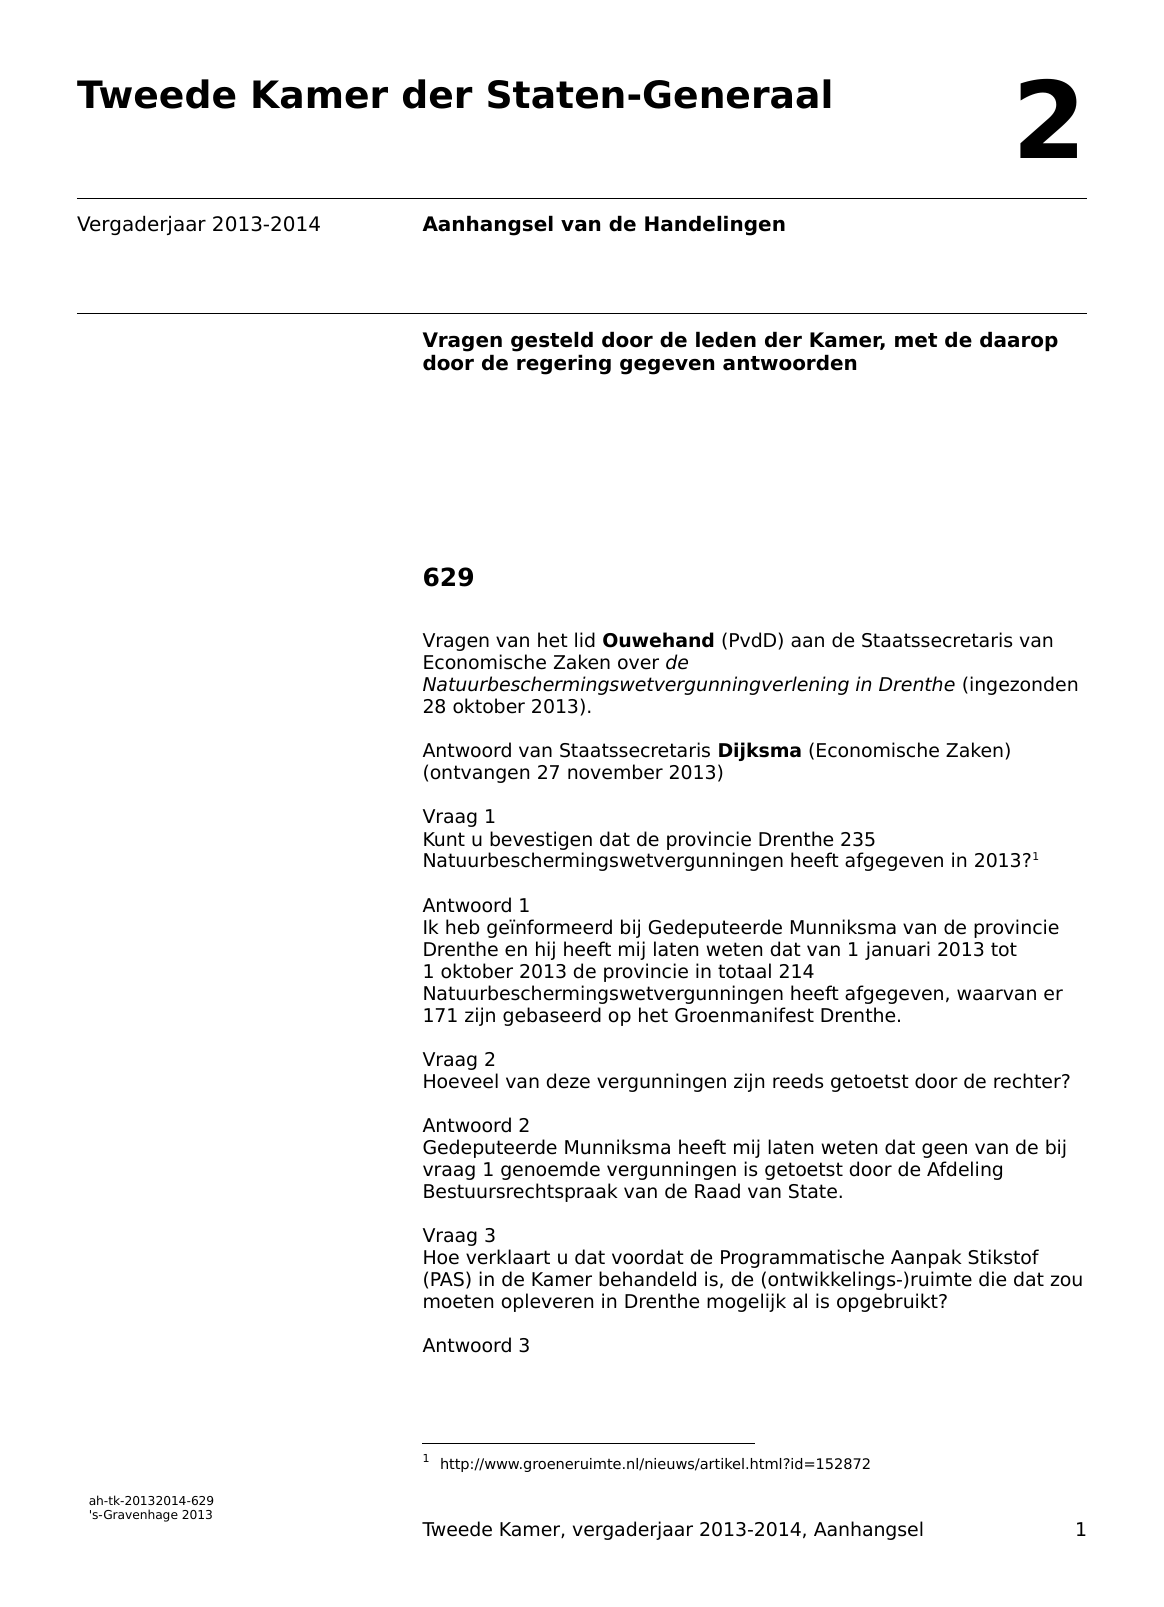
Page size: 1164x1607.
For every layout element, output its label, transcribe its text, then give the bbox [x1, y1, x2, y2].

text Vraag 2 [422, 1049, 1087, 1071]
table_cell [77, 314, 422, 375]
table_header Tweede Kamer der Staten-Generaal [77, 59, 886, 198]
table_cell Vragen gesteld door de leden der Kamer, met de daarop door de regering gegeven antwoorden [422, 314, 1087, 375]
text Kunt u bevestigen dat de provincie Drenthe 235 Natuurbeschermingswetvergunningen heeft afgegeven in 2013? [422, 828, 1087, 872]
text Ik heb geïnformeerd bij Gedeputeerde Munniksma van de provincie Drenthe en hij heeft mij laten weten dat van 1 januari 2013 tot 1 oktober 2013 de provincie in totaal 214 Natuurbeschermingswetvergunningen heeft afgegeven, waarvan er 171 zijn gebaseerd op het Groenmanifest Drenthe. [422, 917, 1087, 1026]
text Antwoord van Staatssecretaris Dijksma (Economische Zaken) (ontvangen 27 november 2013) [422, 740, 1087, 784]
text Antwoord 3 [422, 1335, 1087, 1357]
text Antwoord 2 [422, 1115, 1087, 1137]
text 629 [422, 563, 1087, 592]
table_header 2 [886, 59, 1087, 198]
table_cell Vergaderjaar 2013-2014 [77, 199, 422, 313]
text Hoe verklaart u dat voordat de Programmatische Aanpak Stikstof (PAS) in de Kamer behandeld is, de (ontwikkelings-)ruimte die dat zou moeten opleveren in Drenthe mogelijk al is opgebruikt? [422, 1247, 1087, 1313]
text Gedeputeerde Munniksma heeft mij laten weten dat geen van de bij vraag 1 genoemde vergunningen is getoetst door de Afdeling Bestuursrechtspraak van de Raad van State. [422, 1137, 1087, 1203]
text Vraag 1 [422, 806, 1087, 828]
text 's-Gravenhage 2013 [88, 1508, 323, 1522]
text http://www.groeneruimte.nl/nieuws/artikel.html?id=152872 [422, 1452, 1087, 1474]
table_cell Aanhangsel van de Handelingen [422, 199, 1087, 313]
text Hoeveel van deze vergunningen zijn reeds getoetst door de rechter? [422, 1071, 1087, 1093]
text Vragen van het lid Ouwehand (PvdD) aan de Staatssecretaris van Economische Zaken over de Natuurbeschermingswetvergunningverlening in Drenthe (ingezonden 28 oktober 2013). [422, 630, 1087, 718]
text Antwoord 1 [422, 894, 1087, 917]
text ah-tk-20132014-629 [88, 1494, 323, 1508]
text Vraag 3 [422, 1225, 1087, 1247]
